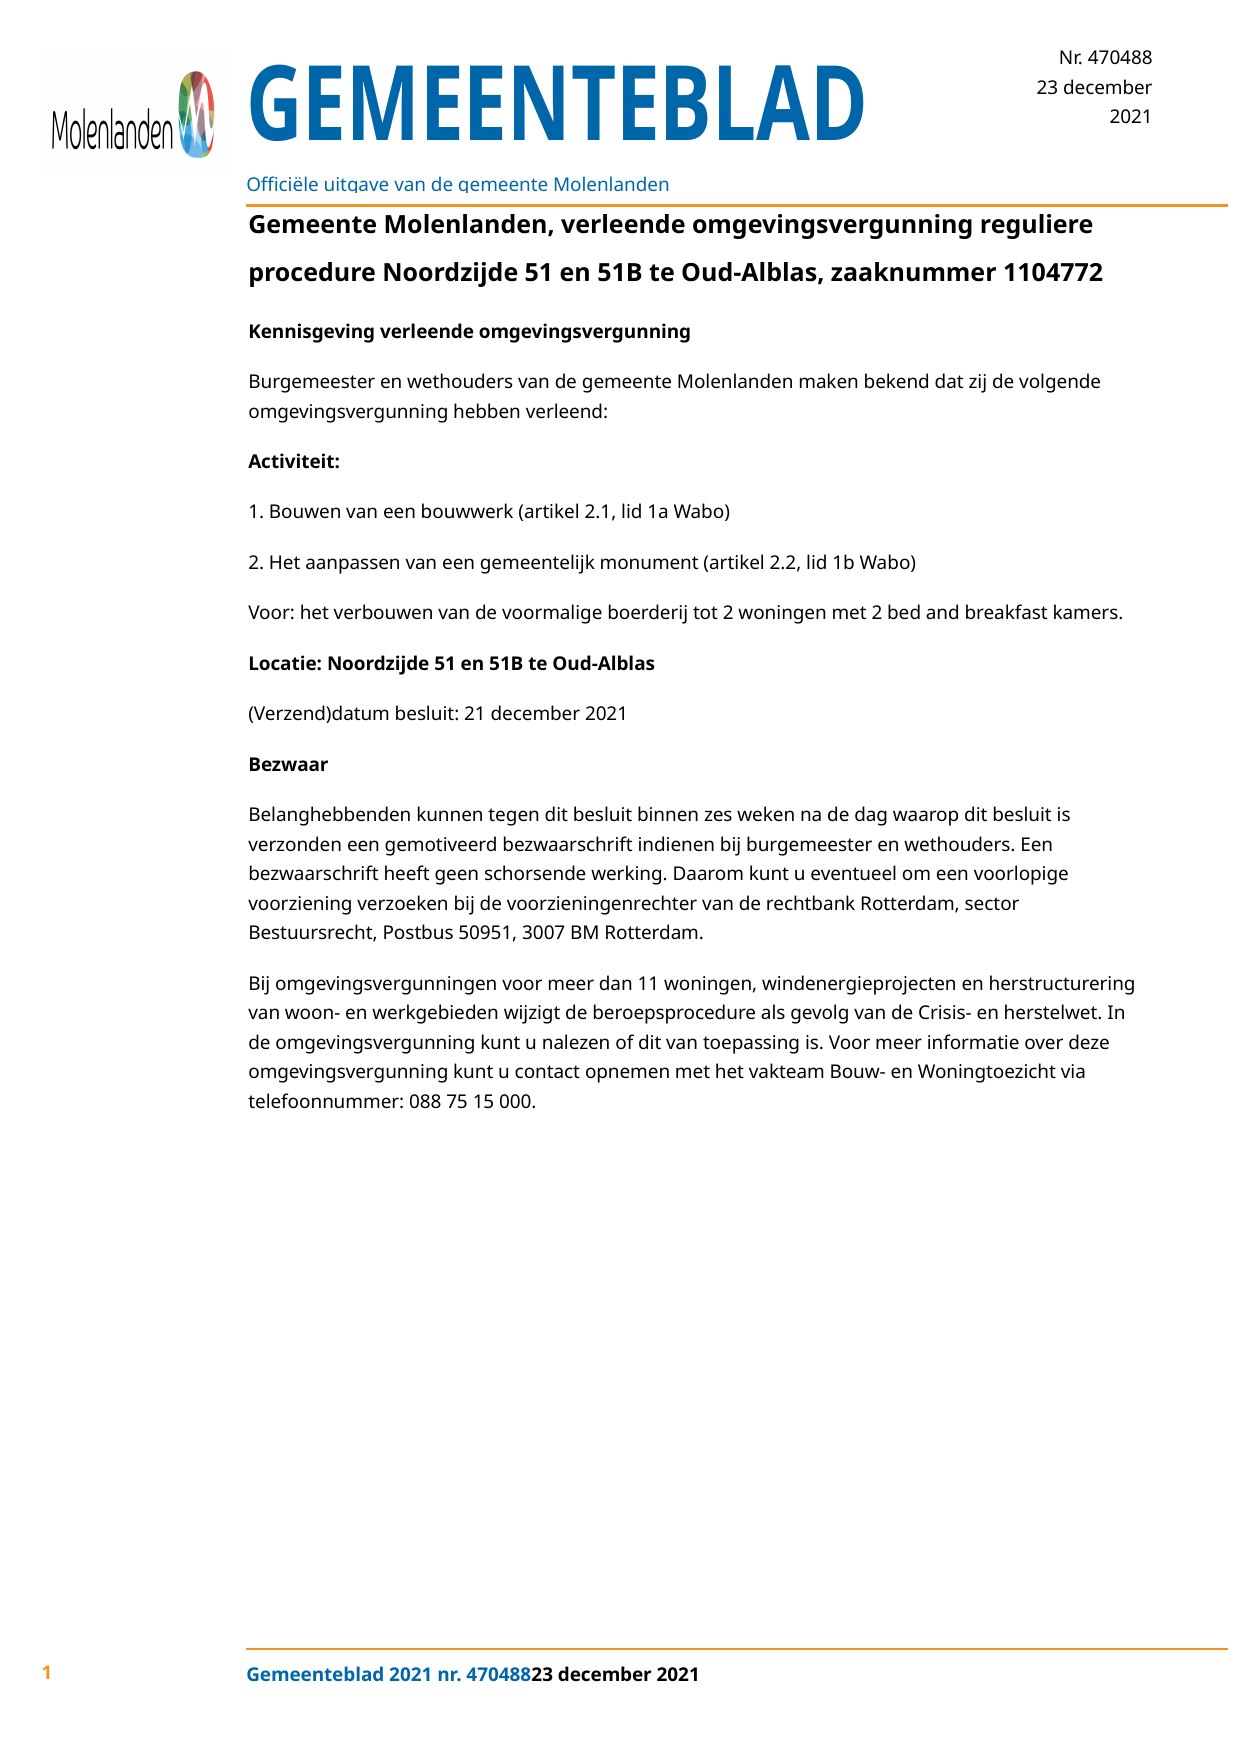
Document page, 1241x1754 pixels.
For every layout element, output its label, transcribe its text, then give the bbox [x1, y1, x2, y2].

text Burgemeester en wethouders van de gemeente Molenlanden maken bekend dat zij de volgende omgevingsvergunning hebben verleend: [248, 368, 1152, 424]
text Belanghebbenden kunnen tegen dit besluit binnen zes weken na de dag waarop dit besluit is verzonden een gemotiveerd bezwaarschrift indienen bij burgemeester en wethouders. Een bezwaarschrift heeft geen schorsende werking. Daarom kunt u eventueel om een voorlopige voorziening verzoeken bij de voorzieningenrechter van de rechtbank Rotterdam, sector Bestuursrecht, Postbus 50951, 3007 BM Rotterdam. [248, 801, 1152, 945]
text Bij omgevingsvergunningen voor meer dan 11 woningen, windenergieprojecten en herstructurering van woon- en werkgebieden wijzigt de beroepsprocedure als gevolg van de Crisis- en herstelwet. In de omgevingsvergunning kunt u nalezen of dit van toepassing is. Voor meer informatie over deze omgevingsvergunning kunt u contact opnemen met het vakteam Bouw- en Woningtoezicht via telefoonnummer: 088 75 15 000. [248, 970, 1152, 1114]
text Bezwaar [248, 751, 1152, 777]
text 1. Bouwen van een bouwwerk (artikel 2.1, lid 1a Wabo) [248, 499, 1152, 524]
text Locatie: Noordzijde 51 en 51B te Oud-Alblas [248, 650, 1152, 676]
text Gemeente Molenlanden, verleende omgevingsvergunning reguliere procedure Noordzijde 51 en 51B te Oud-Alblas, zaaknummer 1104772 [248, 207, 1152, 288]
text (Verzend)datum besluit: 21 december 2021 [248, 700, 1152, 726]
text Kennisgeving verleende omgevingsvergunning [248, 318, 1152, 344]
text 2. Het aanpassen van een gemeentelijk monument (artikel 2.2, lid 1b Wabo) [248, 549, 1152, 575]
text Voor: het verbouwen van de voormalige boerderij tot 2 woningen met 2 bed and breakfast kamers. [248, 599, 1152, 625]
picture [41, 47, 231, 172]
text Activiteit: [248, 448, 1152, 474]
